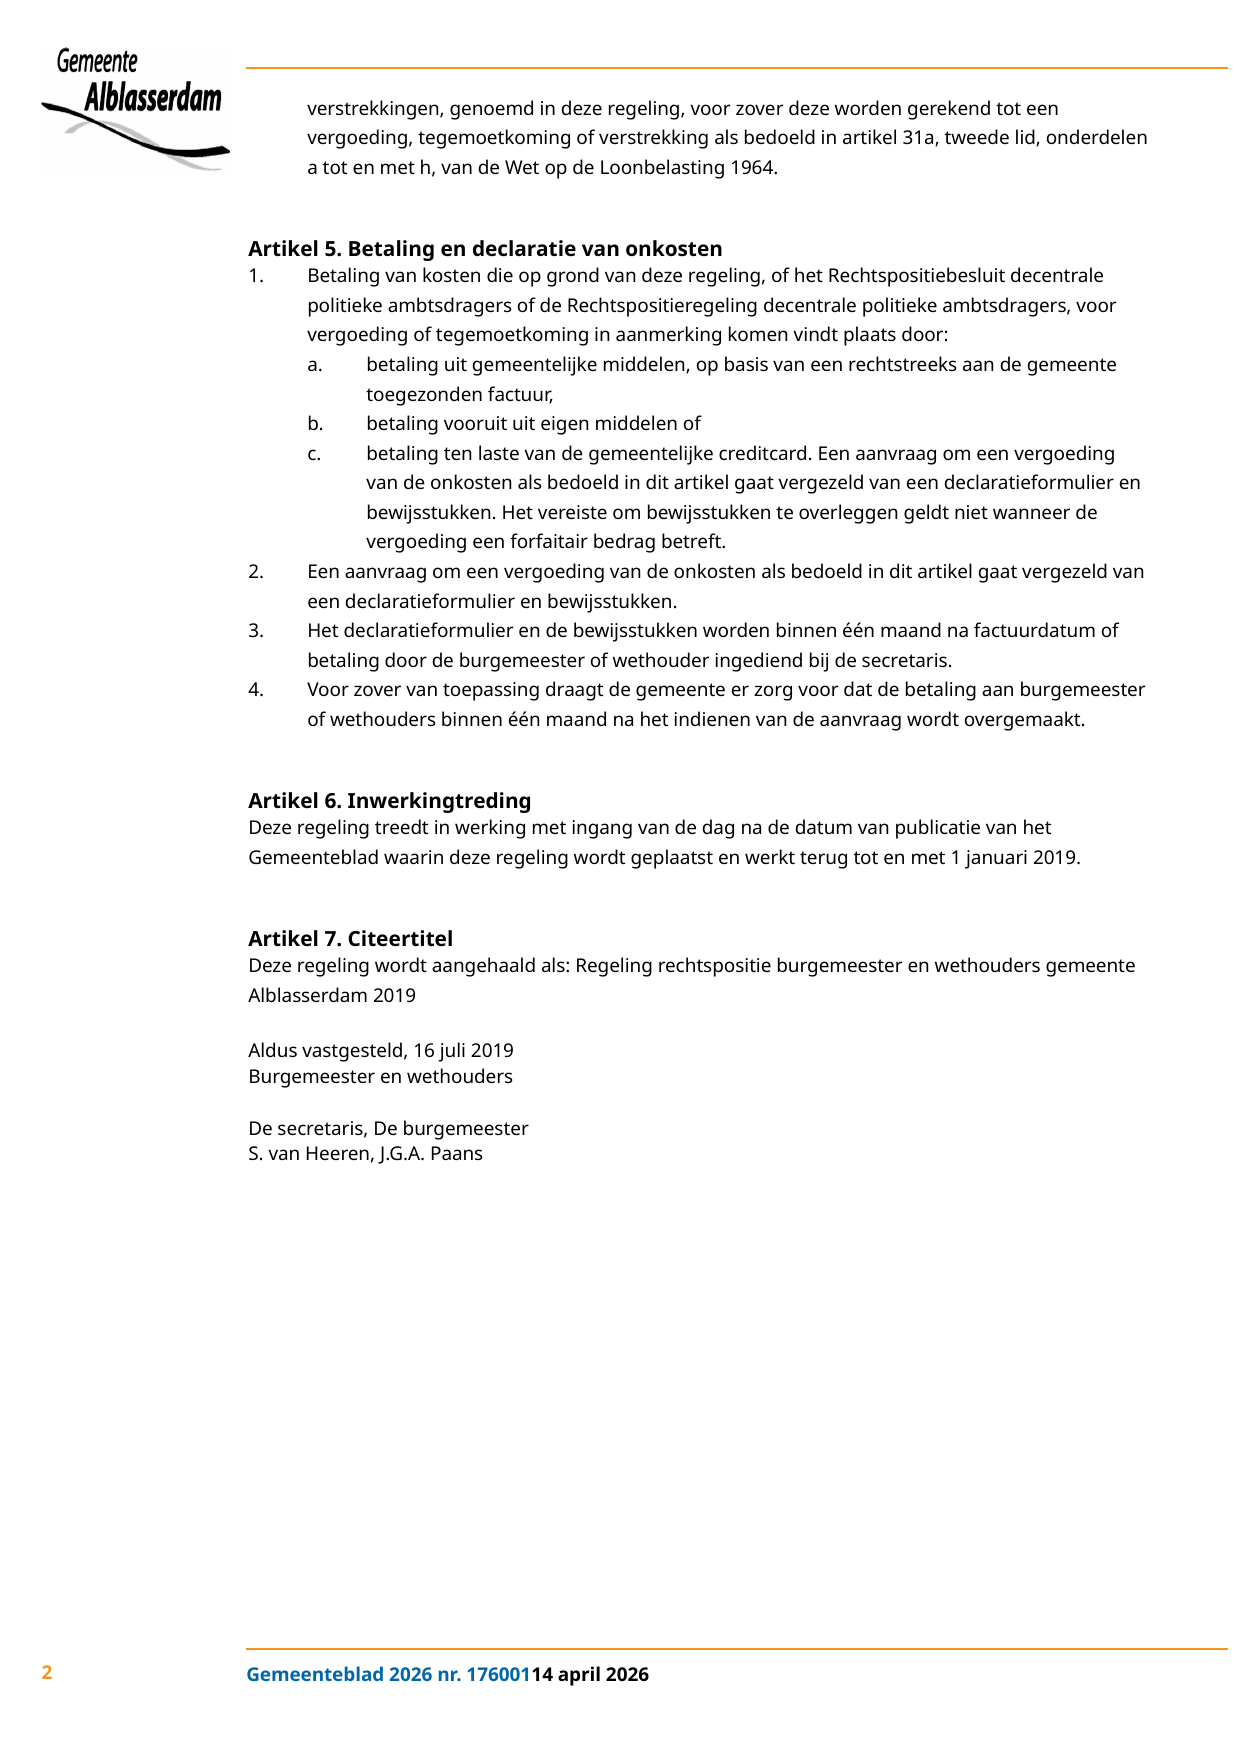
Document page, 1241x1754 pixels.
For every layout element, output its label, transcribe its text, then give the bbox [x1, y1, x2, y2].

list Voor zover van toepassing draagt de gemeente er zorg voor dat de betaling aan burgemeester of wethouders binnen één maand na het indienen van de aanvraag wordt overgemaakt. [248, 677, 1152, 732]
list verstrekkingen, genoemd in deze regeling, voor zover deze worden gerekend tot een vergoeding, tegemoetkoming of verstrekking als bedoeld in artikel 31a, tweede lid, onderdelen a tot en met h, van de Wet op de Loonbelasting 1964. [248, 95, 1152, 180]
list Betaling van kosten die op grond van deze regeling, of het Rechtspositiebesluit decentrale politieke ambtsdragers of de Rechtspositieregeling decentrale politieke ambtsdragers, voor vergoeding of tegemoetkoming in aanmerking komen vindt plaats door: [248, 262, 1152, 347]
text Deze regeling wordt aangehaald als: Regeling rechtspositie burgemeester en wethouders gemeente Alblasserdam 2019 [248, 953, 1152, 1008]
list betaling ten laste van de gemeentelijke creditcard. Een aanvraag om een vergoeding van de onkosten als bedoeld in dit artikel gaat vergezeld van een declaratieformulier en bewijsstukken. Het vereiste om bewijsstukken te overleggen geldt niet wanneer de vergoeding een forfaitair bedrag betreft. [307, 440, 1152, 554]
text Burgemeester en wethouders [248, 1063, 1152, 1089]
text Artikel 7. Citeertitel [248, 924, 1152, 953]
text Artikel 6. Inwerkingtreding [248, 786, 1152, 814]
list Het declaratieformulier en de bewijsstukken worden binnen één maand na factuurdatum of betaling door de burgemeester of wethouder ingediend bij de secretaris. [248, 617, 1152, 673]
text S. van Heeren, J.G.A. Paans [248, 1140, 1152, 1166]
list Een aanvraag om een vergoeding van de onkosten als bedoeld in dit artikel gaat vergezeld van een declaratieformulier en bewijsstukken. [248, 558, 1152, 613]
text De secretaris, De burgemeester [248, 1115, 1152, 1140]
list betaling uit gemeentelijke middelen, op basis van een rechtstreeks aan de gemeente toegezonden factuur, [307, 351, 1152, 406]
text Artikel 5. Betaling en declaratie van onkosten [248, 234, 1152, 262]
list betaling vooruit uit eigen middelen of [307, 410, 1152, 436]
text Aldus vastgesteld, 16 juli 2019 [248, 1037, 1152, 1063]
picture [41, 47, 231, 172]
text Deze regeling treedt in werking met ingang van de dag na de datum van publicatie van het Gemeenteblad waarin deze regeling wordt geplaatst en werkt terug tot en met 1 januari 2019. [248, 814, 1152, 870]
